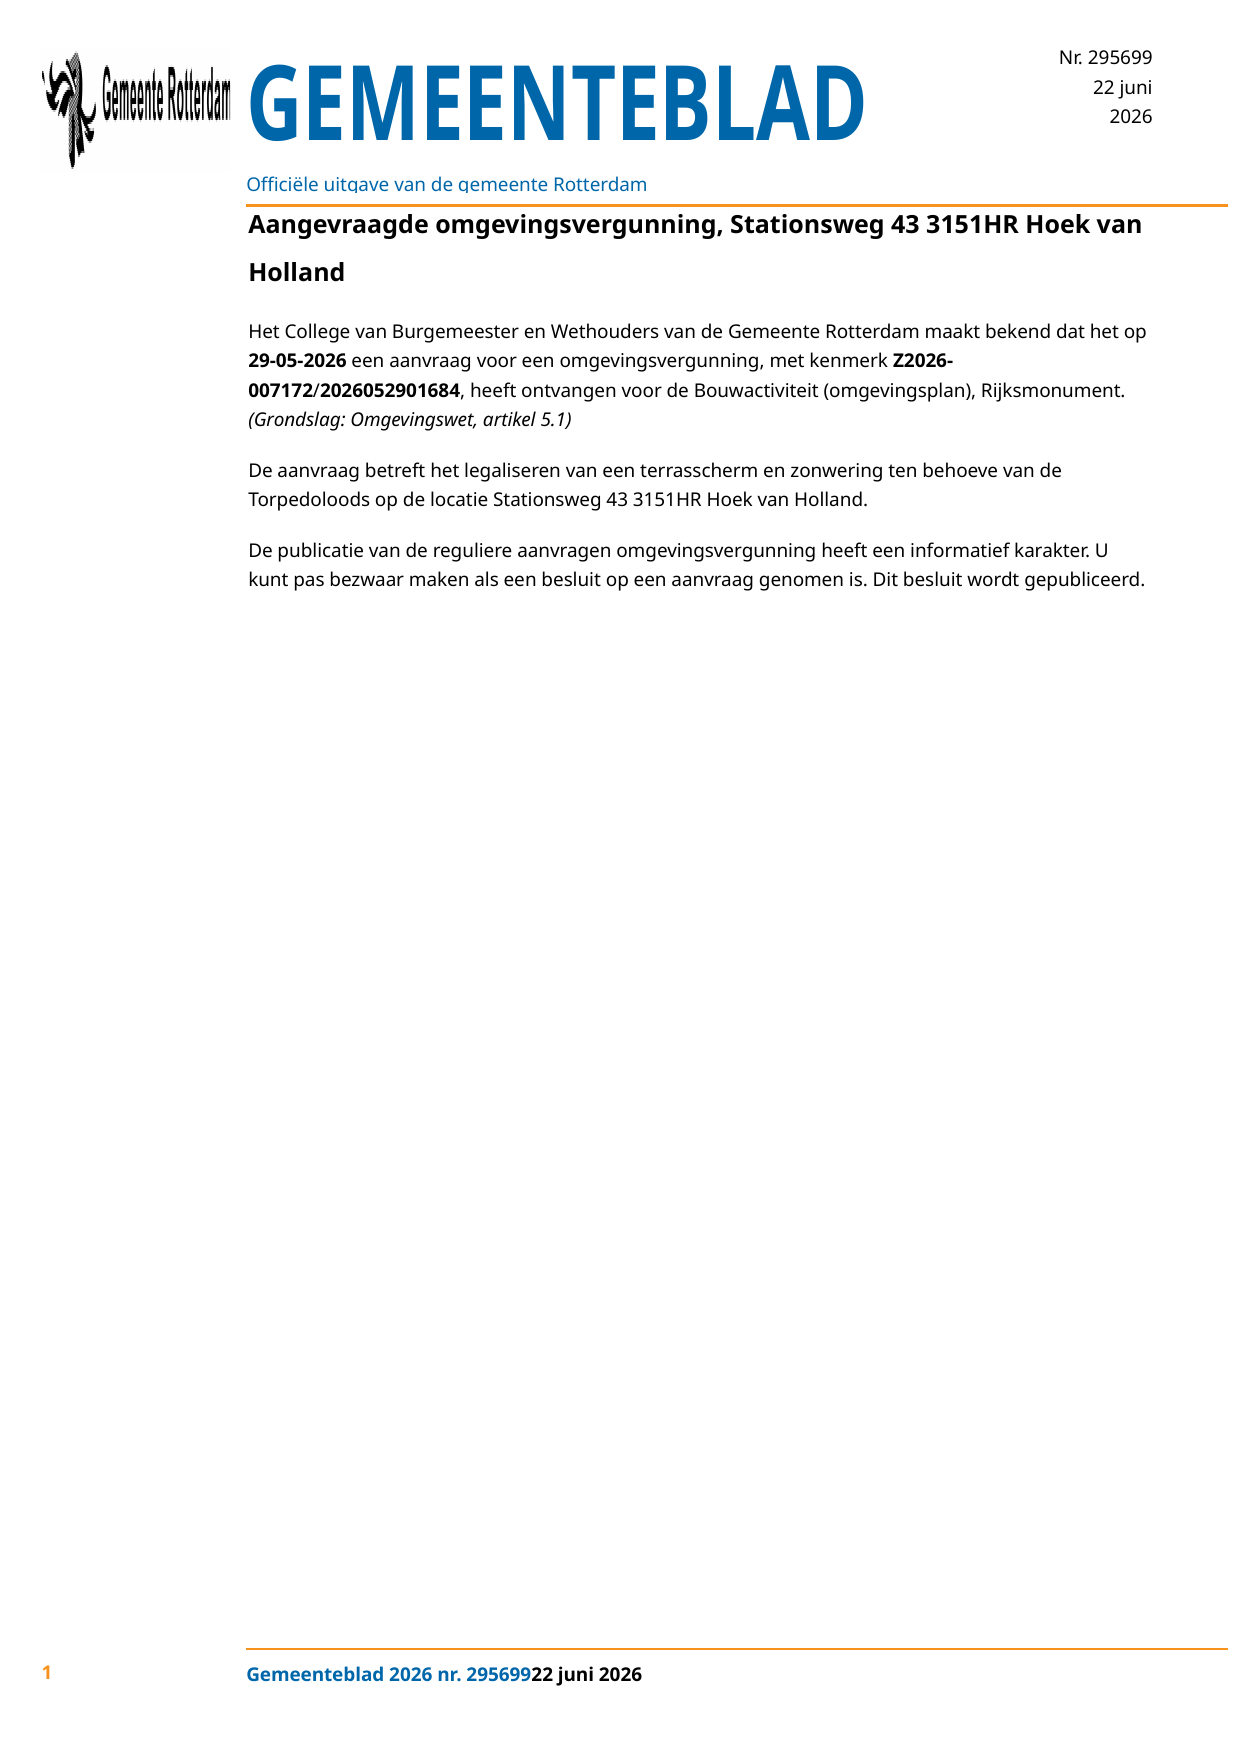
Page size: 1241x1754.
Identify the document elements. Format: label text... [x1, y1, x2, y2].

text De publicatie van de reguliere aanvragen omgevingsvergunning heeft een informatief karakter. U kunt pas bezwaar maken als een besluit op een aanvraag genomen is. Dit besluit wordt gepubliceerd. [248, 537, 1152, 592]
text Aangevraagde omgevingsvergunning, Stationsweg 43 3151HR Hoek van Holland [248, 207, 1152, 288]
picture [41, 47, 231, 172]
text De aanvraag betreft het legaliseren van een terrasscherm en zonwering ten behoeve van de Torpedoloods op de locatie Stationsweg 43 3151HR Hoek van Holland. [248, 457, 1152, 512]
text Het College van Burgemeester en Wethouders van de Gemeente Rotterdam maakt bekend dat het op 29-05-2026 een aanvraag voor een omgevingsvergunning, met kenmerk Z2026-007172/2026052901684, heeft ontvangen voor de Bouwactiviteit (omgevingsplan), Rijksmonument. (Grondslag: Omgevingswet, artikel 5.1) [248, 318, 1152, 432]
